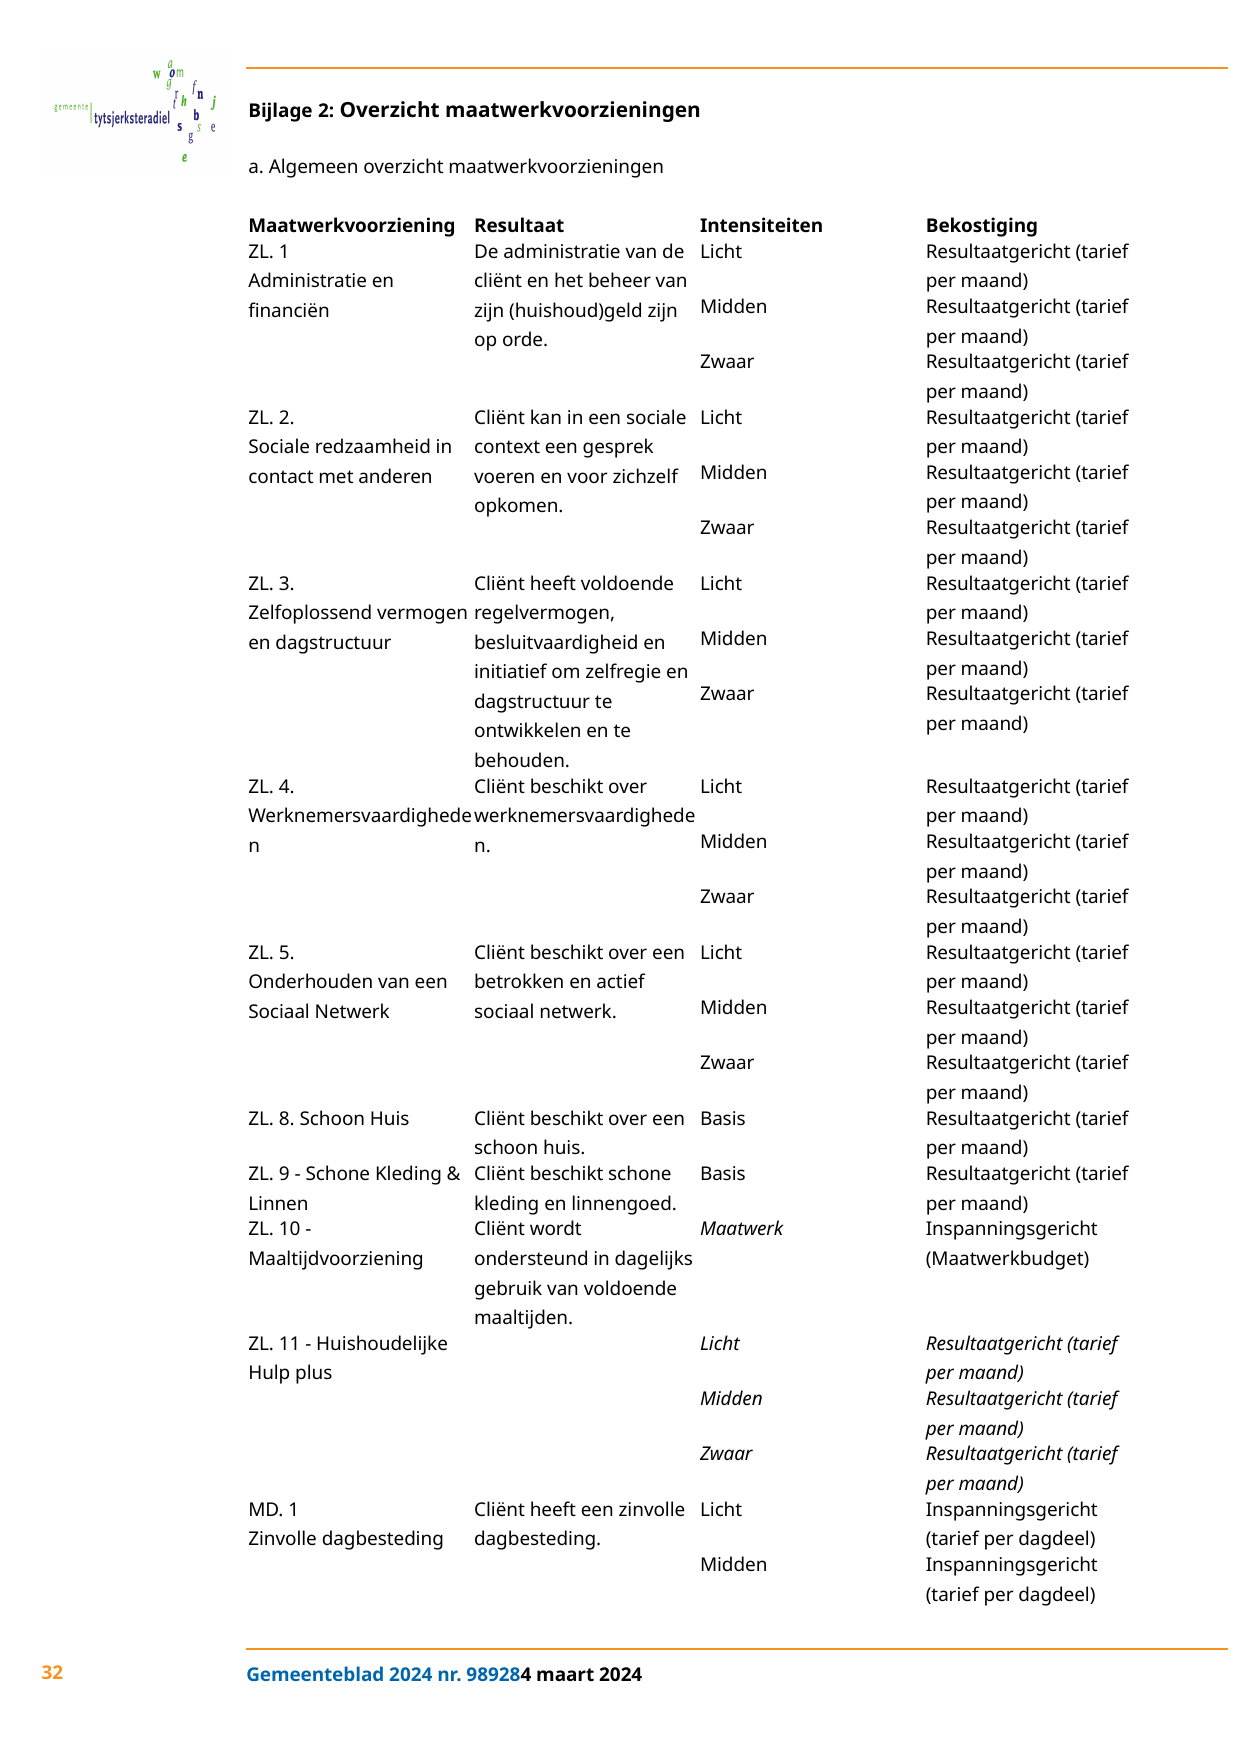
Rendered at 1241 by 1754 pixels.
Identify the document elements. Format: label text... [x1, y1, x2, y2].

table_cell Inspanningsgericht (Maatwerkbudget) [926, 1216, 1152, 1330]
table_cell Maatwerk [700, 1216, 926, 1330]
table_cell Cliënt heeft voldoende regelvermogen, besluitvaardigheid en initiatief om zelfregie en dagstructuur te ontwikkelen en te behouden. [474, 570, 700, 773]
table_cell Resultaatgericht (tarief per maand) [926, 459, 1152, 514]
table_cell Zwaar [700, 515, 926, 570]
table_cell Cliënt beschikt over een betrokken en actief sociaal netwerk. [474, 939, 700, 1105]
table_cell ZL. 8. Schoon Huis [248, 1105, 474, 1160]
table_cell ZL. 4. Werknemersvaardigheden [248, 773, 474, 939]
table_cell ZL. 11 - Huishoudelijke Hulp plus [248, 1330, 474, 1496]
text a. Algemeen overzicht maatwerkvoorzieningen [248, 153, 1152, 179]
table_cell Midden [700, 293, 926, 348]
table_cell Resultaatgericht (tarief per maand) [926, 515, 1152, 570]
table_cell Cliënt wordt ondersteund in dagelijks gebruik van voldoende maaltijden. [474, 1216, 700, 1330]
table_cell Resultaatgericht (tarief per maand) [926, 1330, 1152, 1385]
table_cell Resultaatgericht (tarief per maand) [926, 238, 1152, 293]
table_cell ZL. 1 Administratie en financiën [248, 238, 474, 404]
table_cell Cliënt heeft een zinvolle dagbesteding. [474, 1496, 700, 1607]
table_cell Resultaatgericht (tarief per maand) [926, 349, 1152, 404]
table_cell Licht [700, 1496, 926, 1551]
table_cell Resultaatgericht (tarief per maand) [926, 994, 1152, 1049]
table_cell Resultaatgericht (tarief per maand) [926, 773, 1152, 828]
table_cell ZL. 5. Onderhouden van een Sociaal Netwerk [248, 939, 474, 1105]
table_header Intensiteiten [700, 212, 926, 238]
picture [41, 47, 231, 172]
table_cell [474, 1330, 700, 1496]
table_cell Resultaatgericht (tarief per maand) [926, 939, 1152, 994]
table_cell ZL. 10 - Maaltijdvoorziening [248, 1216, 474, 1330]
table_cell Cliënt kan in een sociale context een gesprek voeren en voor zichzelf opkomen. [474, 404, 700, 570]
table_cell Licht [700, 570, 926, 625]
table_cell Resultaatgericht (tarief per maand) [926, 1050, 1152, 1105]
table_cell Cliënt beschikt over een schoon huis. [474, 1105, 700, 1160]
table_cell Midden [700, 625, 926, 680]
table_cell Licht [700, 238, 926, 293]
table_cell Zwaar [700, 680, 926, 773]
table_cell Resultaatgericht (tarief per maand) [926, 293, 1152, 348]
table_cell Resultaatgericht (tarief per maand) [926, 404, 1152, 459]
table_header Bekostiging [926, 212, 1152, 238]
table_cell Cliënt beschikt over werknemersvaardigheden. [474, 773, 700, 939]
table_cell Resultaatgericht (tarief per maand) [926, 1105, 1152, 1160]
table_cell Zwaar [700, 1050, 926, 1105]
table_cell Inspanningsgericht (tarief per dagdeel) [926, 1551, 1152, 1607]
table_cell Resultaatgericht (tarief per maand) [926, 570, 1152, 625]
table_cell Zwaar [700, 1441, 926, 1496]
table_cell Licht [700, 773, 926, 828]
text Bijlage 2: Overzicht maatwerkvoorzieningen [248, 95, 1152, 123]
table_cell ZL. 3. Zelfoplossend vermogen en dagstructuur [248, 570, 474, 773]
table_cell Licht [700, 939, 926, 994]
table_cell Resultaatgericht (tarief per maand) [926, 680, 1152, 773]
table_cell ZL. 2. Sociale redzaamheid in contact met anderen [248, 404, 474, 570]
table_cell Midden [700, 459, 926, 514]
table_header Maatwerkvoorziening [248, 212, 474, 238]
table_cell Zwaar [700, 884, 926, 939]
table_cell Licht [700, 404, 926, 459]
table_cell Basis [700, 1105, 926, 1160]
table_cell Resultaatgericht (tarief per maand) [926, 1441, 1152, 1496]
table_cell De administratie van de cliënt en het beheer van zijn (huishoud)geld zijn op orde. [474, 238, 700, 404]
table_cell Licht [700, 1330, 926, 1385]
table_cell Midden [700, 1551, 926, 1607]
table_cell Resultaatgericht (tarief per maand) [926, 1160, 1152, 1216]
table_cell ZL. 9 - Schone Kleding & Linnen [248, 1160, 474, 1216]
table_cell Zwaar [700, 349, 926, 404]
table_cell Midden [700, 994, 926, 1049]
table_cell MD. 1 Zinvolle dagbesteding [248, 1496, 474, 1607]
table_header Resultaat [474, 212, 700, 238]
table_cell Cliënt beschikt schone kleding en linnengoed. [474, 1160, 700, 1216]
table_cell Midden [700, 828, 926, 884]
table_cell Resultaatgericht (tarief per maand) [926, 828, 1152, 884]
table_cell Midden [700, 1385, 926, 1441]
table_cell Inspanningsgericht (tarief per dagdeel) [926, 1496, 1152, 1551]
table_cell Resultaatgericht (tarief per maand) [926, 884, 1152, 939]
table_cell Basis [700, 1160, 926, 1216]
table_cell Resultaatgericht (tarief per maand) [926, 625, 1152, 680]
table_cell Resultaatgericht (tarief per maand) [926, 1385, 1152, 1441]
